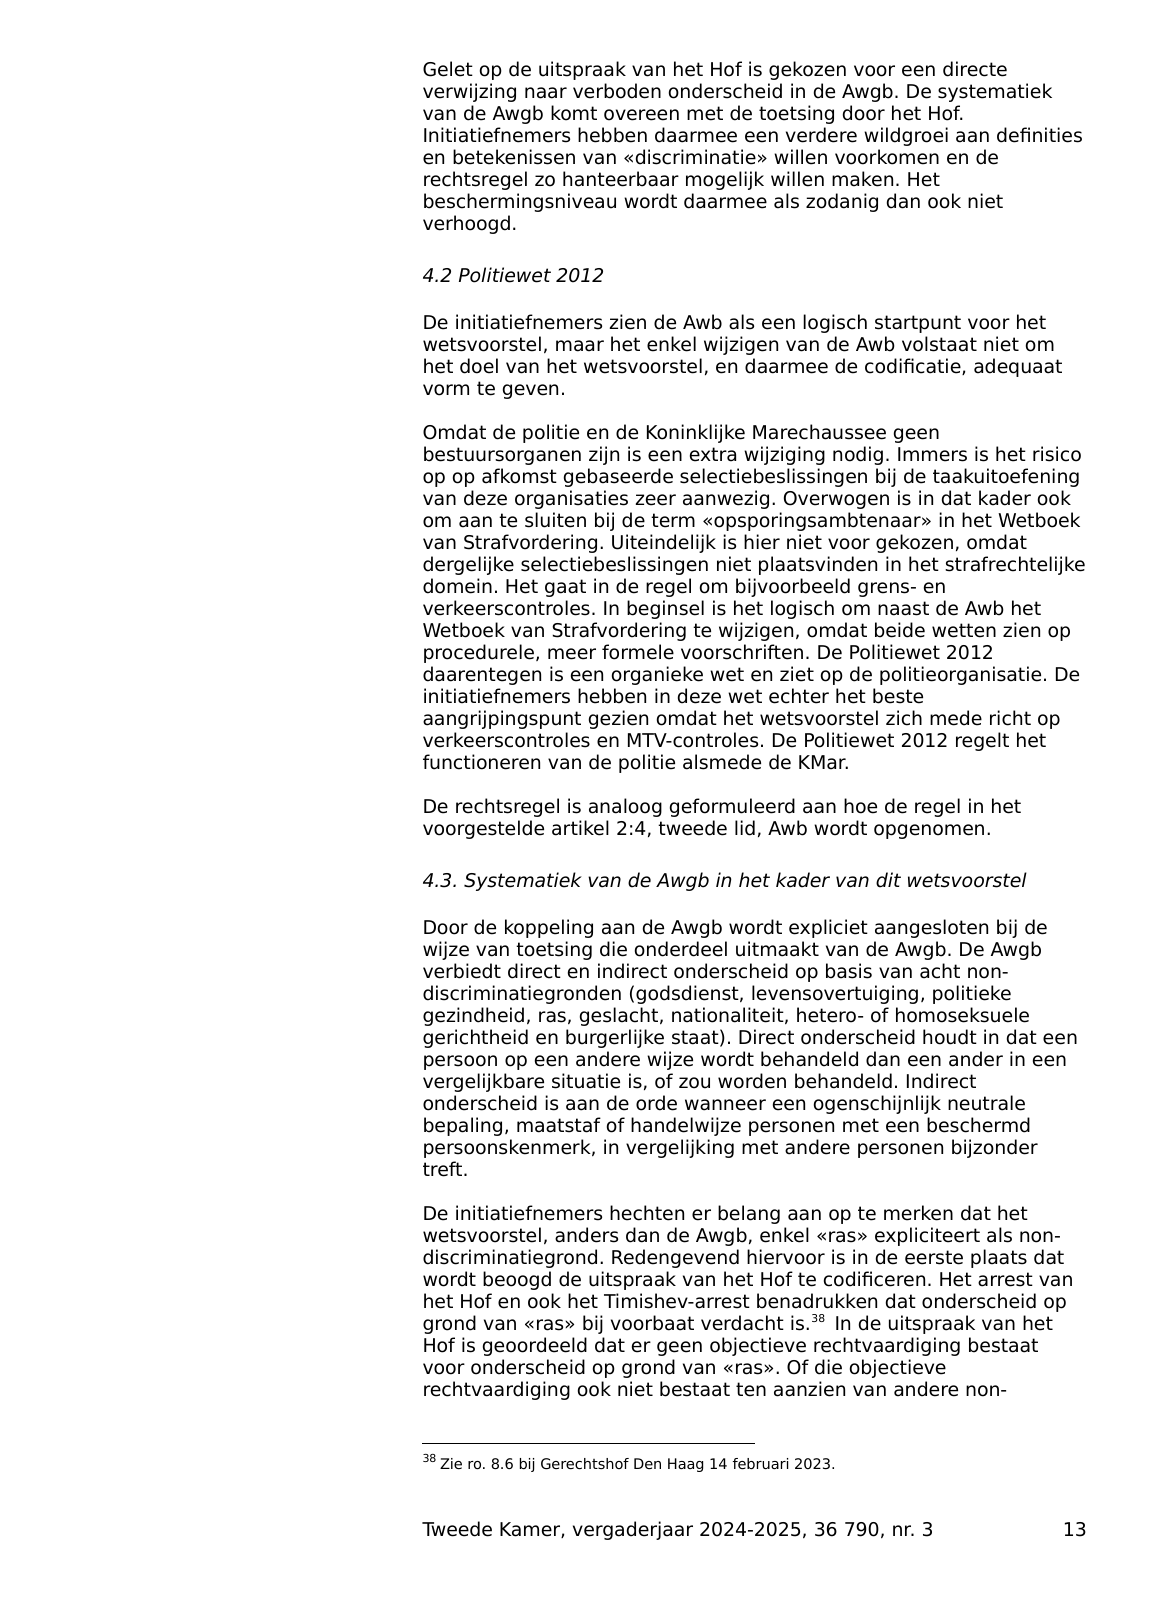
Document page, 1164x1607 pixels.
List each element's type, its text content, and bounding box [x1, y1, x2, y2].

subtitle 4.3. Systematiek van de Awgb in het kader van dit wetsvoorstel [422, 870, 1087, 892]
text De initiatiefnemers hechten er belang aan op te merken dat het wetsvoorstel, anders dan de Awgb, enkel «ras» expliciteert als non-discriminatiegrond. Redengevend hiervoor is in de eerste plaats dat wordt beoogd de uitspraak van het Hof te codificeren. Het arrest van het Hof en ook het Timishev-arrest benadrukken dat onderscheid op grond van «ras» bij voorbaat verdacht is. In de uitspraak van het Hof is geoordeeld dat er geen objectieve rechtvaardiging bestaat voor onderscheid op grond van «ras». Of die objectieve rechtvaardiging ook niet bestaat ten aanzien van andere non- [422, 1203, 1087, 1401]
text Omdat de politie en de Koninklijke Marechaussee geen bestuursorganen zijn is een extra wijziging nodig. Immers is het risico op op afkomst gebaseerde selectiebeslissingen bij de taakuitoefening van deze organisaties zeer aanwezig. Overwogen is in dat kader ook om aan te sluiten bij de term «opsporingsambtenaar» in het Wetboek van Strafvordering. Uiteindelijk is hier niet voor gekozen, omdat dergelijke selectiebeslissingen niet plaatsvinden in het strafrechtelijke domein. Het gaat in de regel om bijvoorbeeld grens- en verkeerscontroles. In beginsel is het logisch om naast de Awb het Wetboek van Strafvordering te wijzigen, omdat beide wetten zien op procedurele, meer formele voorschriften. De Politiewet 2012 daarentegen is een organieke wet en ziet op de politieorganisatie. De initiatiefnemers hebben in deze wet echter het beste aangrijpingspunt gezien omdat het wetsvoorstel zich mede richt op verkeerscontroles en MTV-controles. De Politiewet 2012 regelt het functioneren van de politie alsmede de KMar. [422, 422, 1087, 774]
text Zie ro. 8.6 bij Gerechtshof Den Haag 14 februari 2023. [422, 1452, 1087, 1474]
text De initiatiefnemers zien de Awb als een logisch startpunt voor het wetsvoorstel, maar het enkel wijzigen van de Awb volstaat niet om het doel van het wetsvoorstel, en daarmee de codificatie, adequaat vorm te geven. [422, 312, 1087, 400]
text De rechtsregel is analoog geformuleerd aan hoe de regel in het voorgestelde artikel 2:4, tweede lid, Awb wordt opgenomen. [422, 796, 1087, 840]
text Gelet op de uitspraak van het Hof is gekozen voor een directe verwijzing naar verboden onderscheid in de Awgb. De systematiek van de Awgb komt overeen met de toetsing door het Hof. Initiatiefnemers hebben daarmee een verdere wildgroei aan definities en betekenissen van «discriminatie» willen voorkomen en de rechtsregel zo hanteerbaar mogelijk willen maken. Het beschermingsniveau wordt daarmee als zodanig dan ook niet verhoogd. [422, 59, 1087, 235]
text Door de koppeling aan de Awgb wordt expliciet aangesloten bij de wijze van toetsing die onderdeel uitmaakt van de Awgb. De Awgb verbiedt direct en indirect onderscheid op basis van acht non-discriminatiegronden (godsdienst, levensovertuiging, politieke gezindheid, ras, geslacht, nationaliteit, hetero- of homoseksuele gerichtheid en burgerlijke staat). Direct onderscheid houdt in dat een persoon op een andere wijze wordt behandeld dan een ander in een vergelijkbare situatie is, of zou worden behandeld. Indirect onderscheid is aan de orde wanneer een ogenschijnlijk neutrale bepaling, maatstaf of handelwijze personen met een beschermd persoonskenmerk, in vergelijking met andere personen bijzonder treft. [422, 917, 1087, 1181]
subtitle 4.2 Politiewet 2012 [422, 265, 1087, 287]
